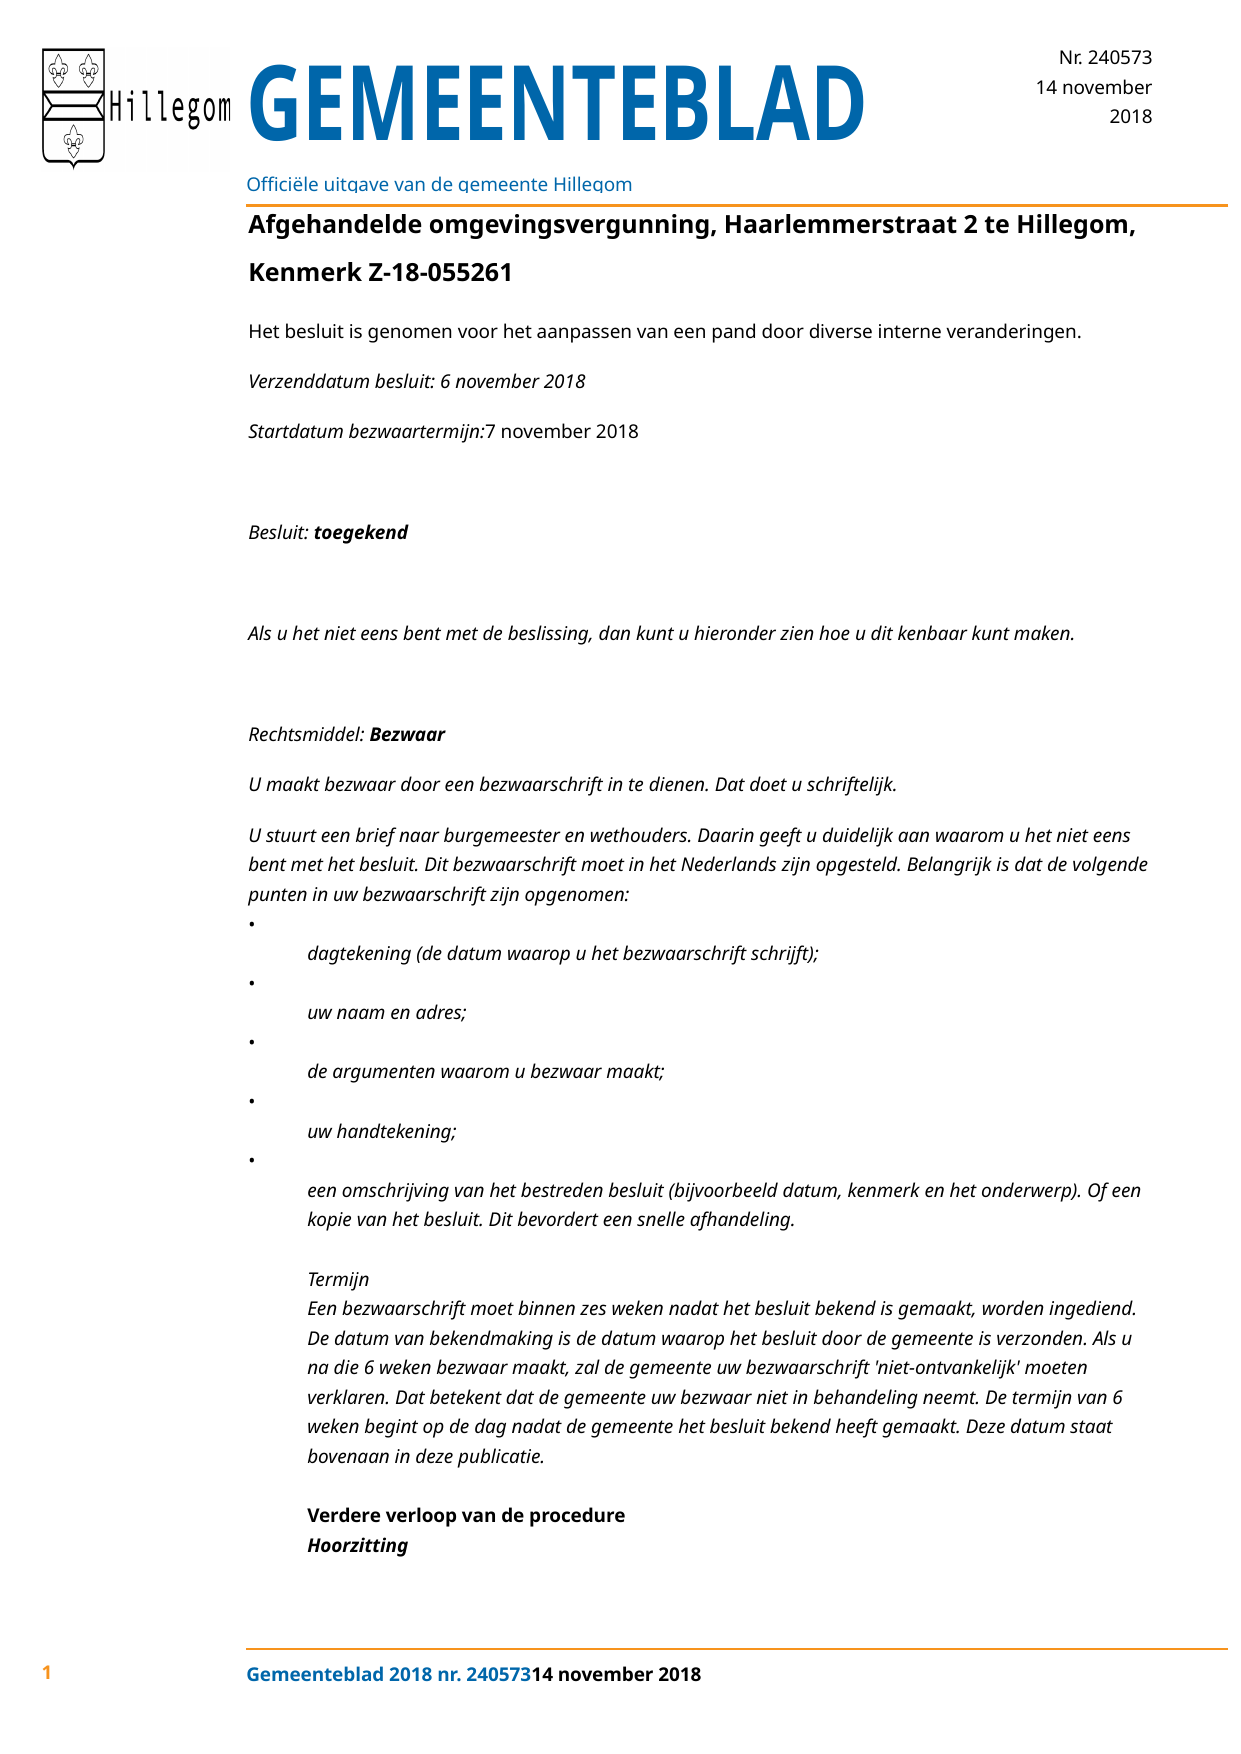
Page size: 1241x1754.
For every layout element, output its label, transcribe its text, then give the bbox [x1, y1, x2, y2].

text Verzenddatum besluit: 6 november 2018 [248, 368, 1152, 394]
text Als u het niet eens bent met de beslissing, dan kunt u hieronder zien hoe u dit kenbaar kunt maken. [248, 620, 1152, 646]
text U maakt bezwaar door een bezwaarschrift in te dienen. Dat doet u schriftelijk. [248, 772, 1152, 797]
list de argumenten waarom u bezwaar maakt; [248, 1059, 1152, 1084]
list uw naam en adres; [248, 999, 1152, 1025]
text Startdatum bezwaartermijn:7 november 2018 [248, 419, 1152, 444]
list Een bezwaarschrift moet binnen zes weken nadat het besluit bekend is gemaakt, worden ingediend. De datum van bekendmaking is de datum waarop het besluit door de gemeente is verzonden. Als u na die 6 weken bezwaar maakt, zal de gemeente uw bezwaarschrift 'niet-ontvankelijk' moeten verklaren. Dat betekent dat de gemeente uw bezwaar niet in behandeling neemt. De termijn van 6 weken begint op de dag nadat de gemeente het besluit bekend heeft gemaakt. Deze datum staat bovenaan in deze publicatie. [248, 1295, 1152, 1469]
text Besluit: toegekend [248, 519, 1152, 545]
text Rechtsmiddel: Bezwaar [248, 721, 1152, 747]
list Hoorzitting [248, 1532, 1152, 1558]
list dagtekening (de datum waarop u het bezwaarschrift schrijft); [248, 940, 1152, 966]
list uw handtekening; [248, 1118, 1152, 1144]
picture [41, 47, 231, 172]
list Verdere verloop van de procedure [248, 1502, 1152, 1528]
text Afgehandelde omgevingsvergunning, Haarlemmerstraat 2 te Hillegom, Kenmerk Z-18-055261 [248, 207, 1152, 288]
text U stuurt een brief naar burgemeester en wethouders. Daarin geeft u duidelijk aan waarom u het niet eens bent met het besluit. Dit bezwaarschrift moet in het Nederlands zijn opgesteld. Belangrijk is dat de volgende punten in uw bezwaarschrift zijn opgenomen: [248, 822, 1152, 907]
list Termijn [248, 1266, 1152, 1292]
list een omschrijving van het bestreden besluit (bijvoorbeeld datum, kenmerk en het onderwerp). Of een kopie van het besluit. Dit bevordert een snelle afhandeling. [248, 1177, 1152, 1232]
text Het besluit is genomen voor het aanpassen van een pand door diverse interne veranderingen. [248, 318, 1152, 344]
